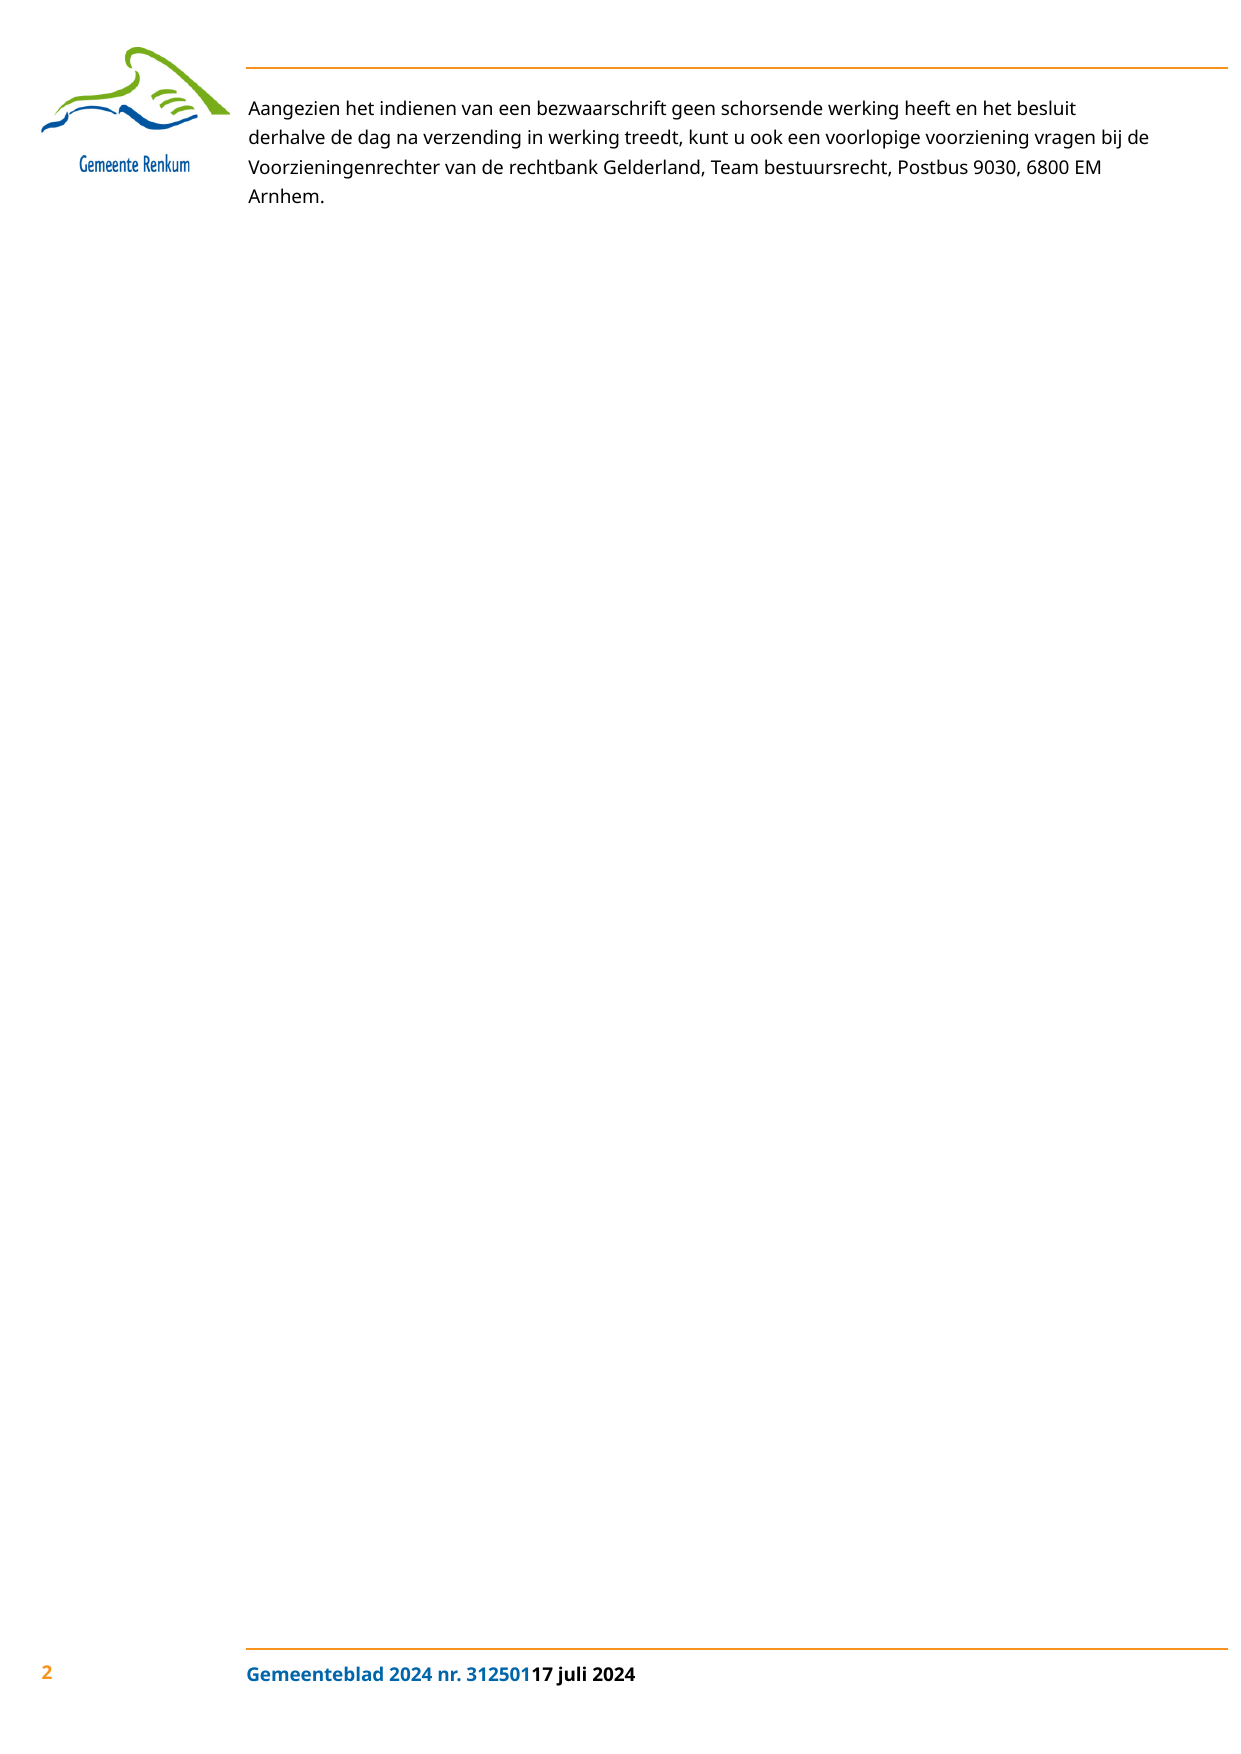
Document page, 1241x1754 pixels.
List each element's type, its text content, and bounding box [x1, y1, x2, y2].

picture [41, 47, 231, 172]
text Aangezien het indienen van een bezwaarschrift geen schorsende werking heeft en het besluit derhalve de dag na verzending in werking treedt, kunt u ook een voorlopige voorziening vragen bij de Voorzieningenrechter van de rechtbank Gelderland, Team bestuursrecht, Postbus 9030, 6800 EM Arnhem. [248, 95, 1152, 209]
